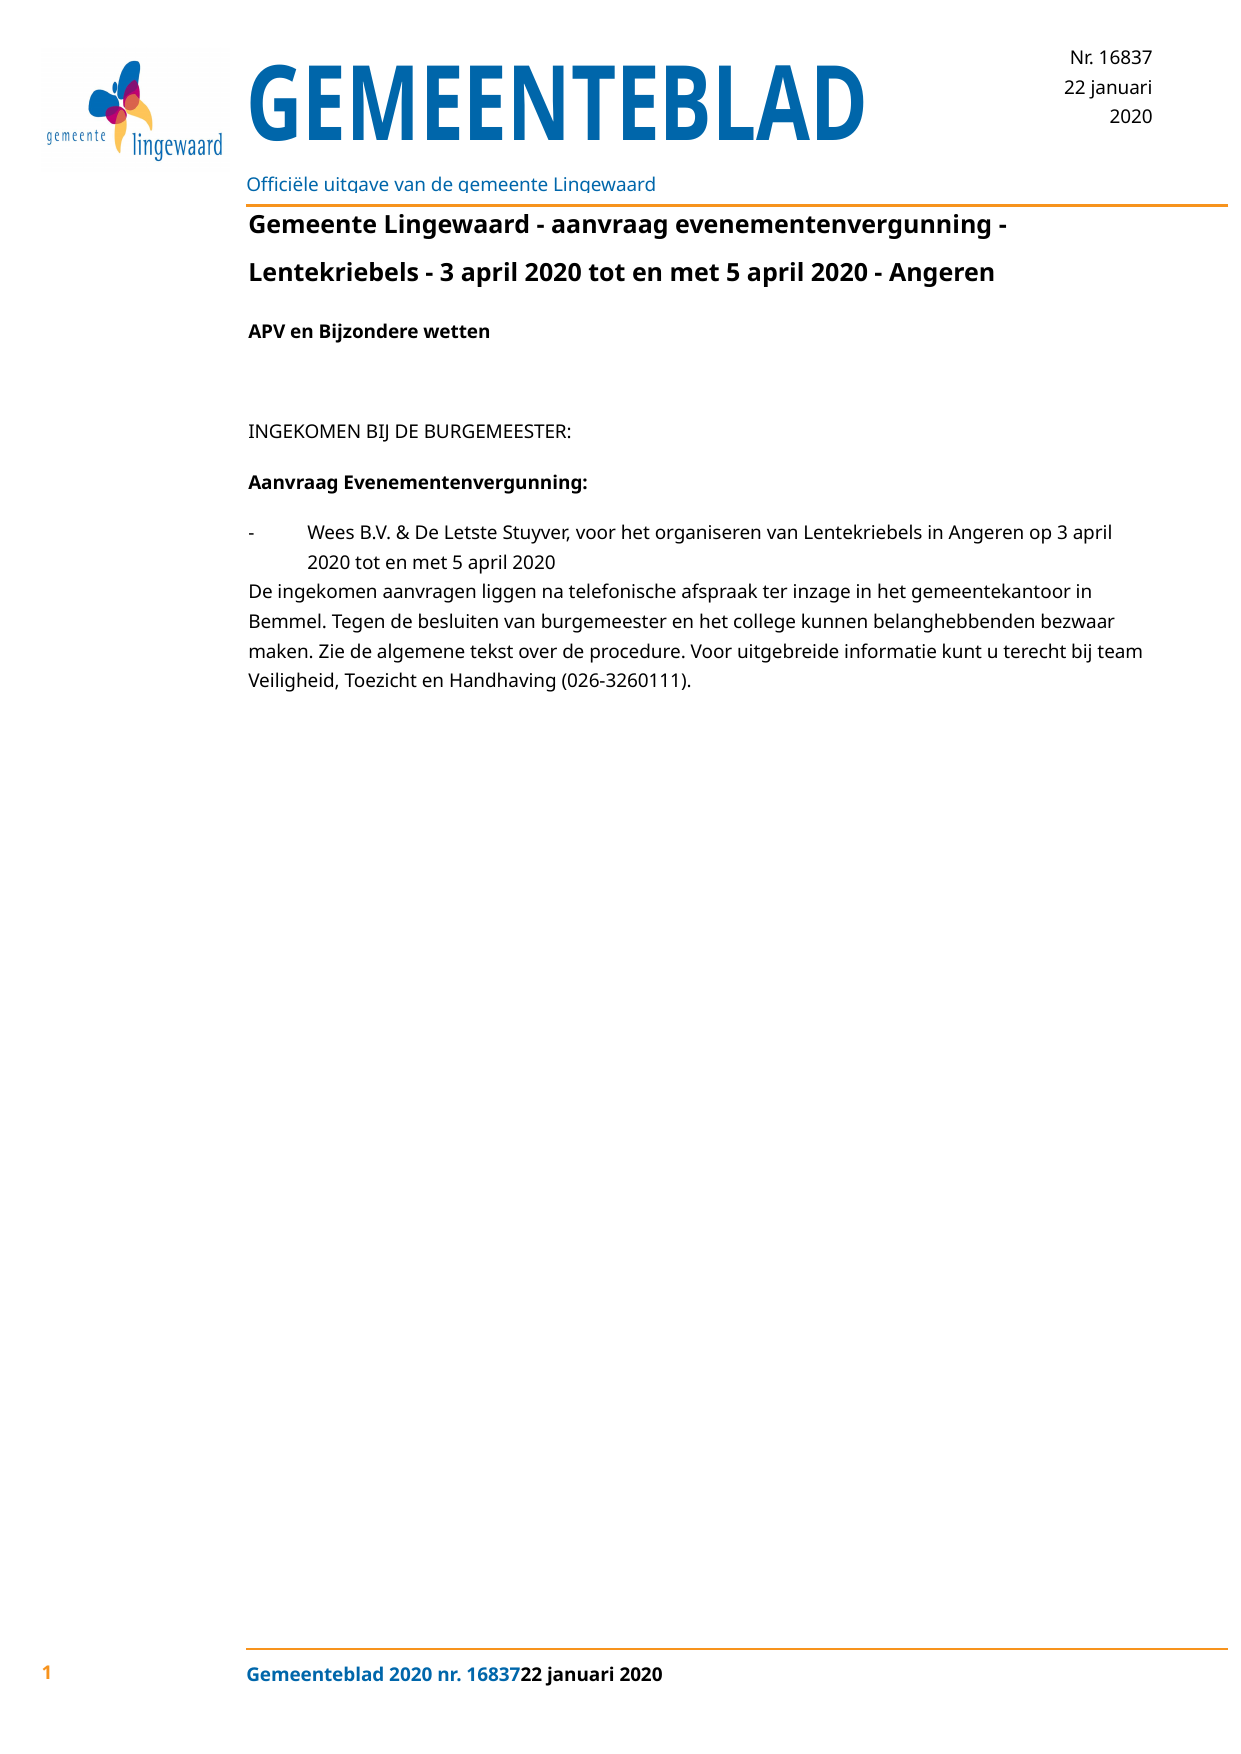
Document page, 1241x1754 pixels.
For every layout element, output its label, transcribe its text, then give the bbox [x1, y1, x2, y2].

text APV en Bijzondere wetten [248, 318, 1152, 344]
text Aanvraag Evenementenvergunning: [248, 469, 1152, 495]
list Wees B.V. & De Letste Stuyver, voor het organiseren van Lentekriebels in Angeren op 3 april 2020 tot en met 5 april 2020 [248, 519, 1152, 575]
text Gemeente Lingewaard - aanvraag evenementenvergunning - Lentekriebels - 3 april 2020 tot en met 5 april 2020 - Angeren [248, 207, 1152, 288]
text INGEKOMEN BIJ DE BURGEMEESTER: [248, 419, 1152, 444]
picture [41, 47, 231, 172]
text De ingekomen aanvragen liggen na telefonische afspraak ter inzage in het gemeentekantoor in Bemmel. Tegen de besluiten van burgemeester en het college kunnen belanghebbenden bezwaar maken. Zie de algemene tekst over de procedure. Voor uitgebreide informatie kunt u terecht bij team Veiligheid, Toezicht en Handhaving (026-3260111). [248, 579, 1152, 693]
